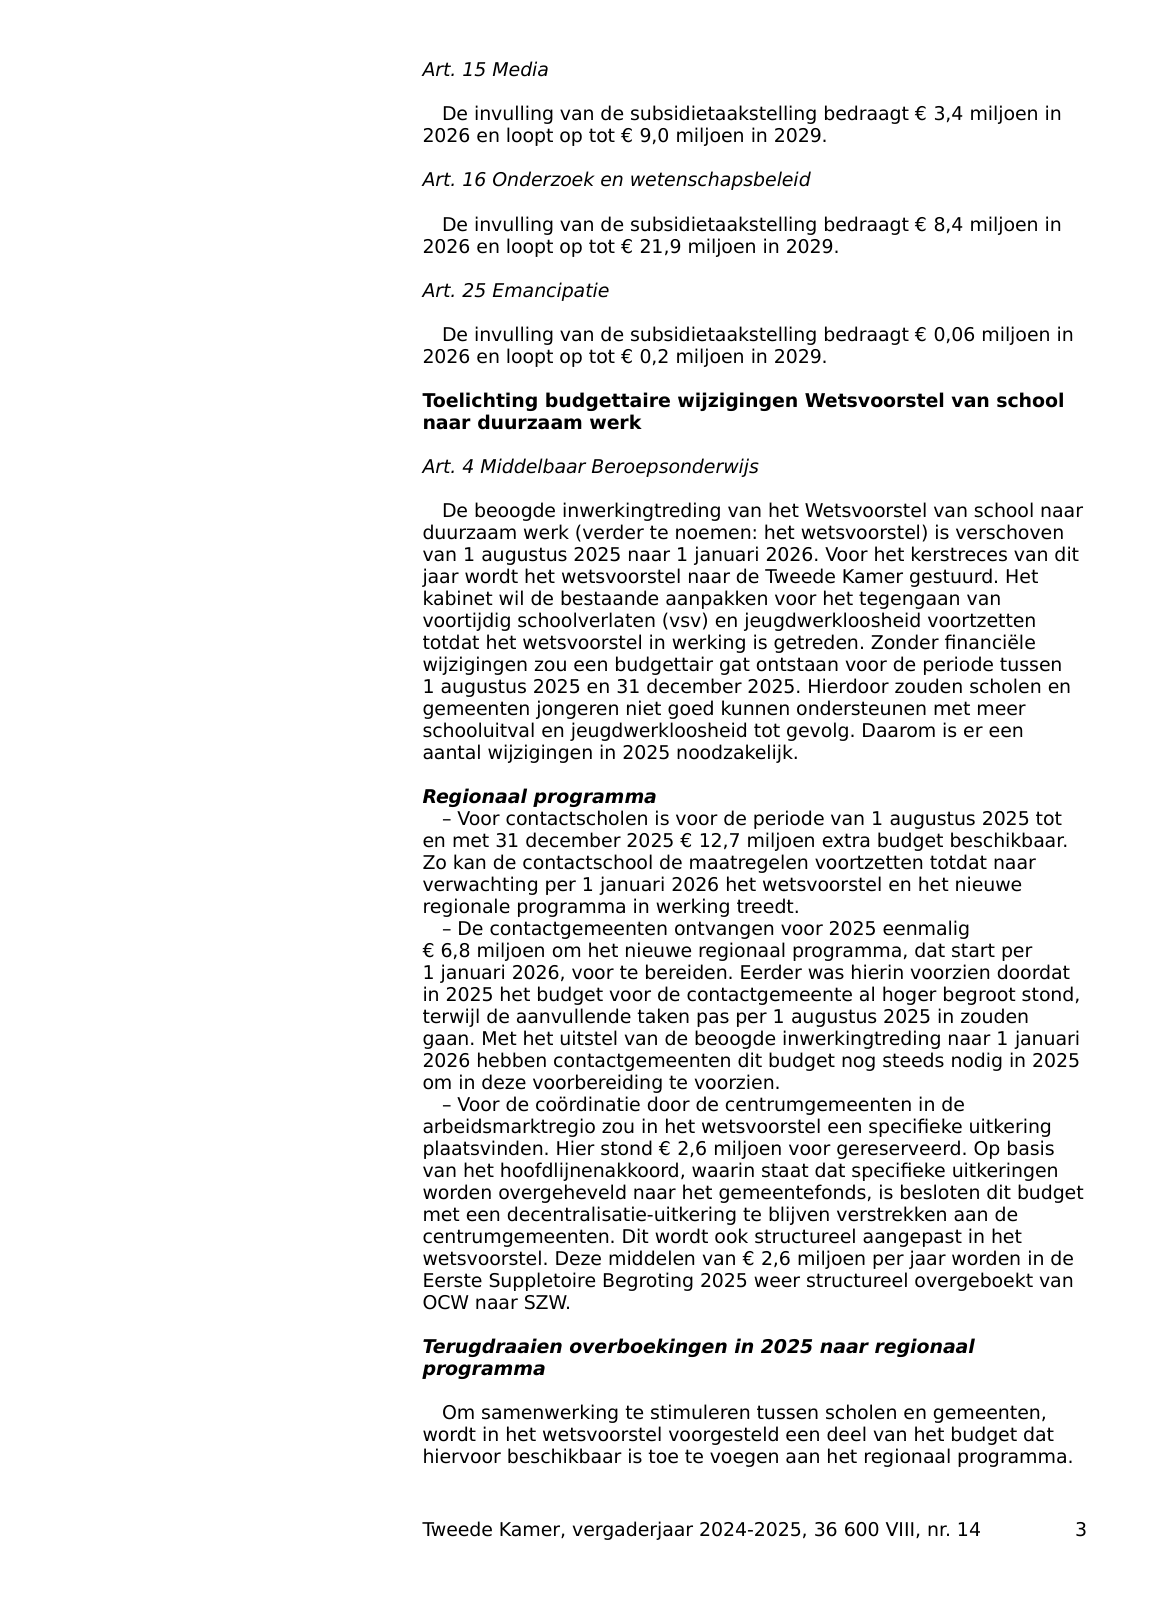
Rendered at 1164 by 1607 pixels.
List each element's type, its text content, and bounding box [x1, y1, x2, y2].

subtitle Regionaal programma [422, 786, 1087, 808]
text – De contactgemeenten ontvangen voor 2025 eenmalig € 6,8 miljoen om het nieuwe regionaal programma, dat start per 1 januari 2026, voor te bereiden. Eerder was hierin voorzien doordat in 2025 het budget voor de contactgemeente al hoger begroot stond, terwijl de aanvullende taken pas per 1 augustus 2025 in zouden gaan. Met het uitstel van de beoogde inwerkingtreding naar 1 januari 2026 hebben contactgemeenten dit budget nog steeds nodig in 2025 om in deze voorbereiding te voorzien. [422, 918, 1087, 1094]
subtitle Art. 16 Onderzoek en wetenschapsbeleid [422, 169, 1087, 191]
text – Voor contactscholen is voor de periode van 1 augustus 2025 tot en met 31 december 2025 € 12,7 miljoen extra budget beschikbaar. Zo kan de contactschool de maatregelen voortzetten totdat naar verwachting per 1 januari 2026 het wetsvoorstel en het nieuwe regionale programma in werking treedt. [422, 808, 1087, 918]
subtitle Terugdraaien overboekingen in 2025 naar regionaal programma [422, 1336, 1087, 1380]
text – Voor de coördinatie door de centrumgemeenten in de arbeidsmarktregio zou in het wetsvoorstel een specifieke uitkering plaatsvinden. Hier stond € 2,6 miljoen voor gereserveerd. Op basis van het hoofdlijnenakkoord, waarin staat dat specifieke uitkeringen worden overgeheveld naar het gemeentefonds, is besloten dit budget met een decentralisatie-uitkering te blijven verstrekken aan de centrumgemeenten. Dit wordt ook structureel aangepast in het wetsvoorstel. Deze middelen van € 2,6 miljoen per jaar worden in de Eerste Suppletoire Begroting 2025 weer structureel overgeboekt van OCW naar SZW. [422, 1094, 1087, 1314]
subtitle Art. 25 Emancipatie [422, 280, 1087, 302]
text Om samenwerking te stimuleren tussen scholen en gemeenten, wordt in het wetsvoorstel voorgesteld een deel van het budget dat hiervoor beschikbaar is toe te voegen aan het regionaal programma. [422, 1402, 1087, 1468]
subtitle Art. 15 Media [422, 59, 1087, 81]
text De invulling van de subsidietaakstelling bedraagt € 0,06 miljoen in 2026 en loopt op tot € 0,2 miljoen in 2029. [422, 324, 1087, 368]
text De invulling van de subsidietaakstelling bedraagt € 8,4 miljoen in 2026 en loopt op tot € 21,9 miljoen in 2029. [422, 213, 1087, 257]
subtitle Toelichting budgettaire wijzigingen Wetsvoorstel van school naar duurzaam werk [422, 390, 1087, 434]
text De beoogde inwerkingtreding van het Wetsvoorstel van school naar duurzaam werk (verder te noemen: het wetsvoorstel) is verschoven van 1 augustus 2025 naar 1 januari 2026. Voor het kerstreces van dit jaar wordt het wetsvoorstel naar de Tweede Kamer gestuurd. Het kabinet wil de bestaande aanpakken voor het tegengaan van voortijdig schoolverlaten (vsv) en jeugdwerkloosheid voortzetten totdat het wetsvoorstel in werking is getreden. Zonder financiële wijzigingen zou een budgettair gat ontstaan voor de periode tussen 1 augustus 2025 en 31 december 2025. Hierdoor zouden scholen en gemeenten jongeren niet goed kunnen ondersteunen met meer schooluitval en jeugdwerkloosheid tot gevolg. Daarom is er een aantal wijzigingen in 2025 noodzakelijk. [422, 500, 1087, 764]
subtitle Art. 4 Middelbaar Beroepsonderwijs [422, 456, 1087, 478]
text De invulling van de subsidietaakstelling bedraagt € 3,4 miljoen in 2026 en loopt op tot € 9,0 miljoen in 2029. [422, 103, 1087, 147]
